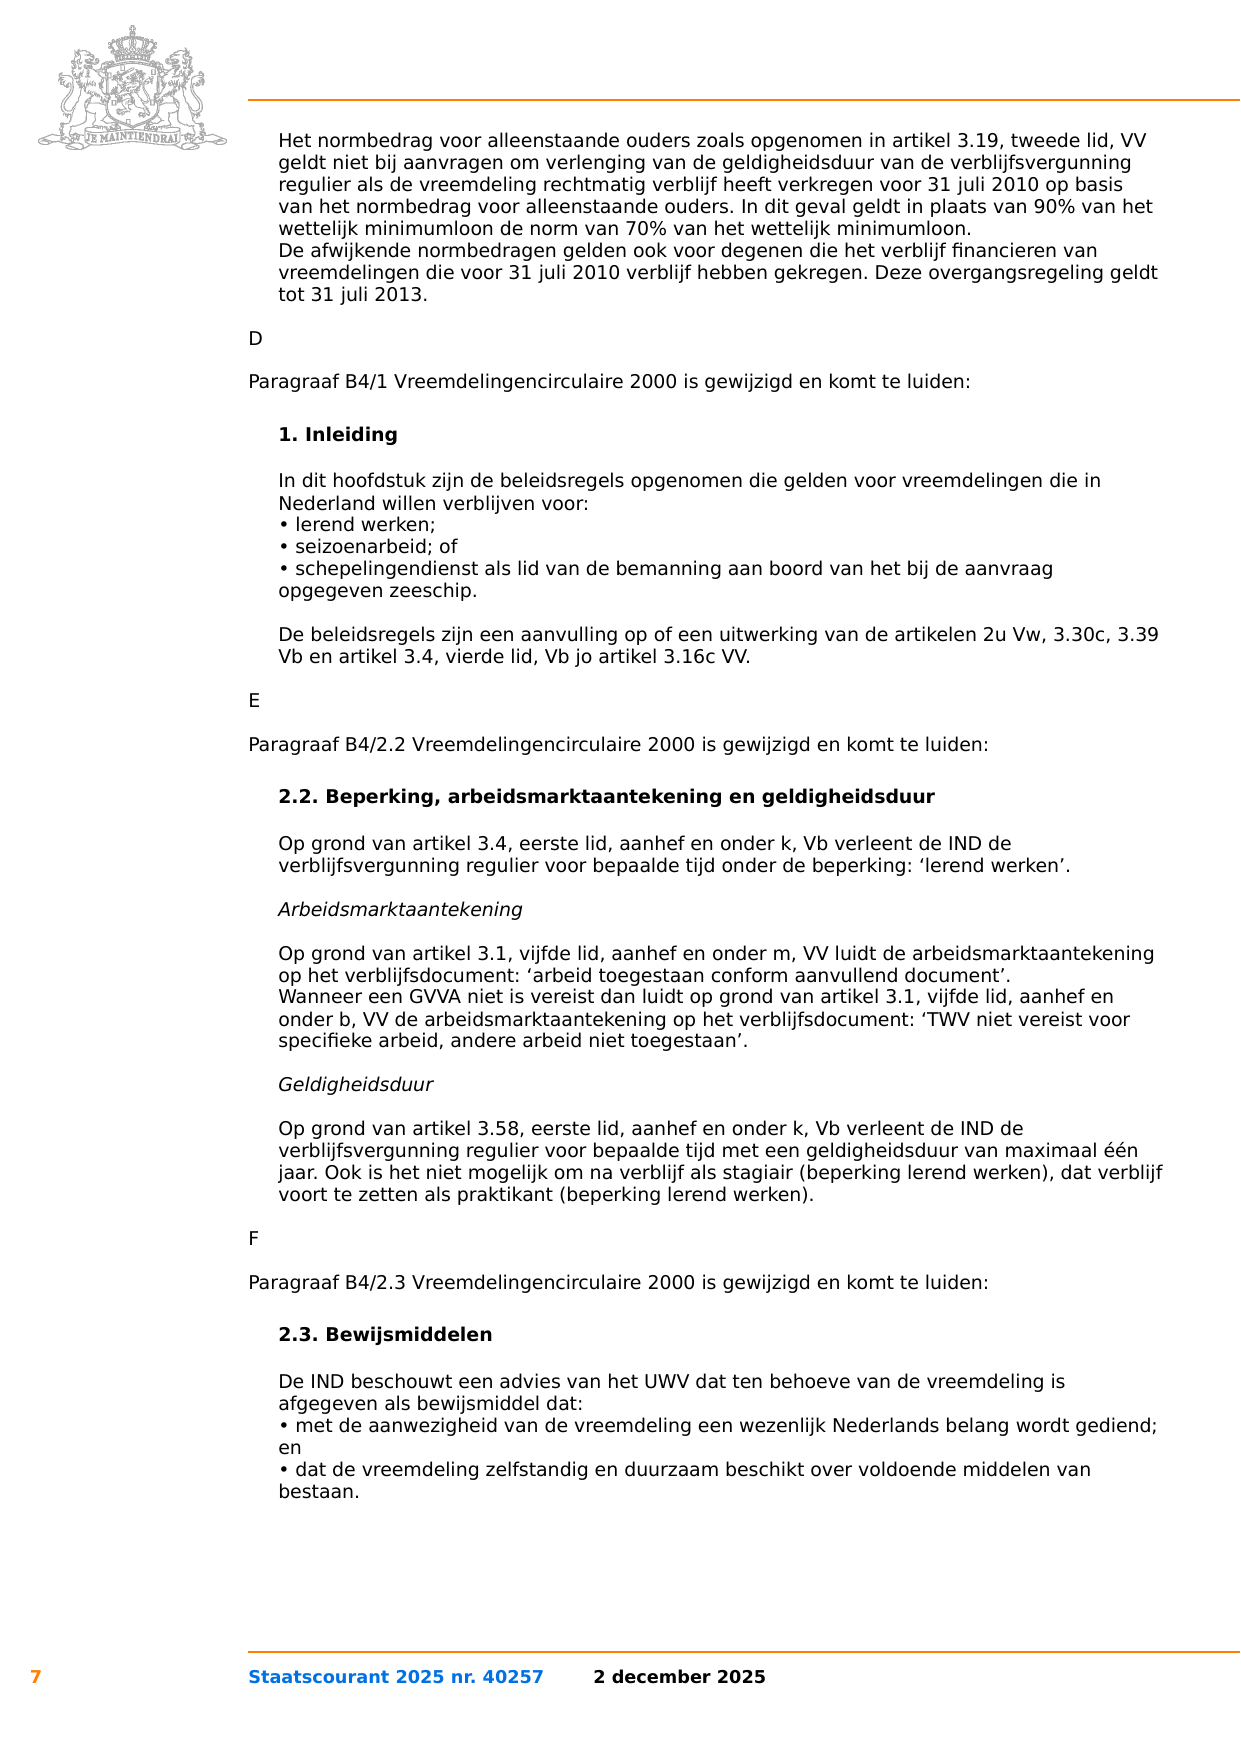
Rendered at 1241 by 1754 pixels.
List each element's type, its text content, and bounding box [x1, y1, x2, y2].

text • dat de vreemdeling zelfstandig en duurzaam beschikt over voldoende middelen van bestaan. [278, 1459, 1163, 1503]
text Op grond van artikel 3.58, eerste lid, aanhef en onder k, Vb verleent de IND de verblijfsvergunning regulier voor bepaalde tijd met een geldigheidsduur van maximaal één jaar. Ook is het niet mogelijk om na verblijf als stagiair (beperking lerend werken), dat verblijf voort te zetten als praktikant (beperking lerend werken). [278, 1118, 1163, 1206]
text • met de aanwezigheid van de vreemdeling een wezenlijk Nederlands belang wordt gediend; en [278, 1415, 1163, 1459]
text F [248, 1228, 1163, 1250]
text D [248, 328, 1163, 349]
text Wanneer een GVVA niet is vereist dan luidt op grond van artikel 3.1, vijfde lid, aanhef en onder b, VV de arbeidsmarktaantekening op het verblijfsdocument: ‘TWV niet vereist voor specifieke arbeid, andere arbeid niet toegestaan’. [278, 986, 1163, 1052]
text In dit hoofdstuk zijn de beleidsregels opgenomen die gelden voor vreemdelingen die in Nederland willen verblijven voor: [278, 470, 1163, 514]
text Paragraaf B4/2.3 Vreemdelingencirculaire 2000 is gewijzigd en komt te luiden: [248, 1272, 1163, 1294]
text De afwijkende normbedragen gelden ook voor degenen die het verblijf financieren van vreemdelingen die voor 31 juli 2010 verblijf hebben gekregen. Deze overgangsregeling geldt tot 31 juli 2013. [278, 240, 1163, 306]
text Paragraaf B4/1 Vreemdelingencirculaire 2000 is gewijzigd en komt te luiden: [248, 371, 1163, 393]
text Op grond van artikel 3.4, eerste lid, aanhef en onder k, Vb verleent de IND de verblijfsvergunning regulier voor bepaalde tijd onder de beperking: ‘lerend werken’. [278, 833, 1163, 877]
text Op grond van artikel 3.1, vijfde lid, aanhef en onder m, VV luidt de arbeidsmarktaantekening op het verblijfsdocument: ‘arbeid toegestaan conform aanvullend document’. [278, 942, 1163, 986]
text De beleidsregels zijn een aanvulling op of een uitwerking van de artikelen 2u Vw, 3.30c, 3.39 Vb en artikel 3.4, vierde lid, Vb jo artikel 3.16c VV. [278, 624, 1163, 668]
subtitle 2.2. Beperking, arbeidsmarktaantekening en geldigheidsduur [278, 786, 1163, 808]
subtitle Geldigheidsduur [278, 1074, 1163, 1096]
text • seizoenarbeid; of [278, 536, 1163, 558]
picture [38, 25, 227, 150]
subtitle Arbeidsmarktaantekening [278, 899, 1163, 921]
subtitle 1. Inleiding [278, 423, 1163, 445]
text Het normbedrag voor alleenstaande ouders zoals opgenomen in artikel 3.19, tweede lid, VV geldt niet bij aanvragen om verlenging van de geldigheidsduur van de verblijfsvergunning regulier als de vreemdeling rechtmatig verblijf heeft verkregen voor 31 juli 2010 op basis van het normbedrag voor alleenstaande ouders. In dit geval geldt in plaats van 90% van het wettelijk minimumloon de norm van 70% van het wettelijk minimumloon. [278, 130, 1163, 240]
text E [248, 690, 1163, 712]
subtitle 2.3. Bewijsmiddelen [278, 1324, 1163, 1346]
text • schepelingendienst als lid van de bemanning aan boord van het bij de aanvraag opgegeven zeeschip. [278, 558, 1163, 602]
text De IND beschouwt een advies van het UWV dat ten behoeve van de vreemdeling is afgegeven als bewijsmiddel dat: [278, 1371, 1163, 1415]
text • lerend werken; [278, 514, 1163, 536]
text Paragraaf B4/2.2 Vreemdelingencirculaire 2000 is gewijzigd en komt te luiden: [248, 734, 1163, 756]
